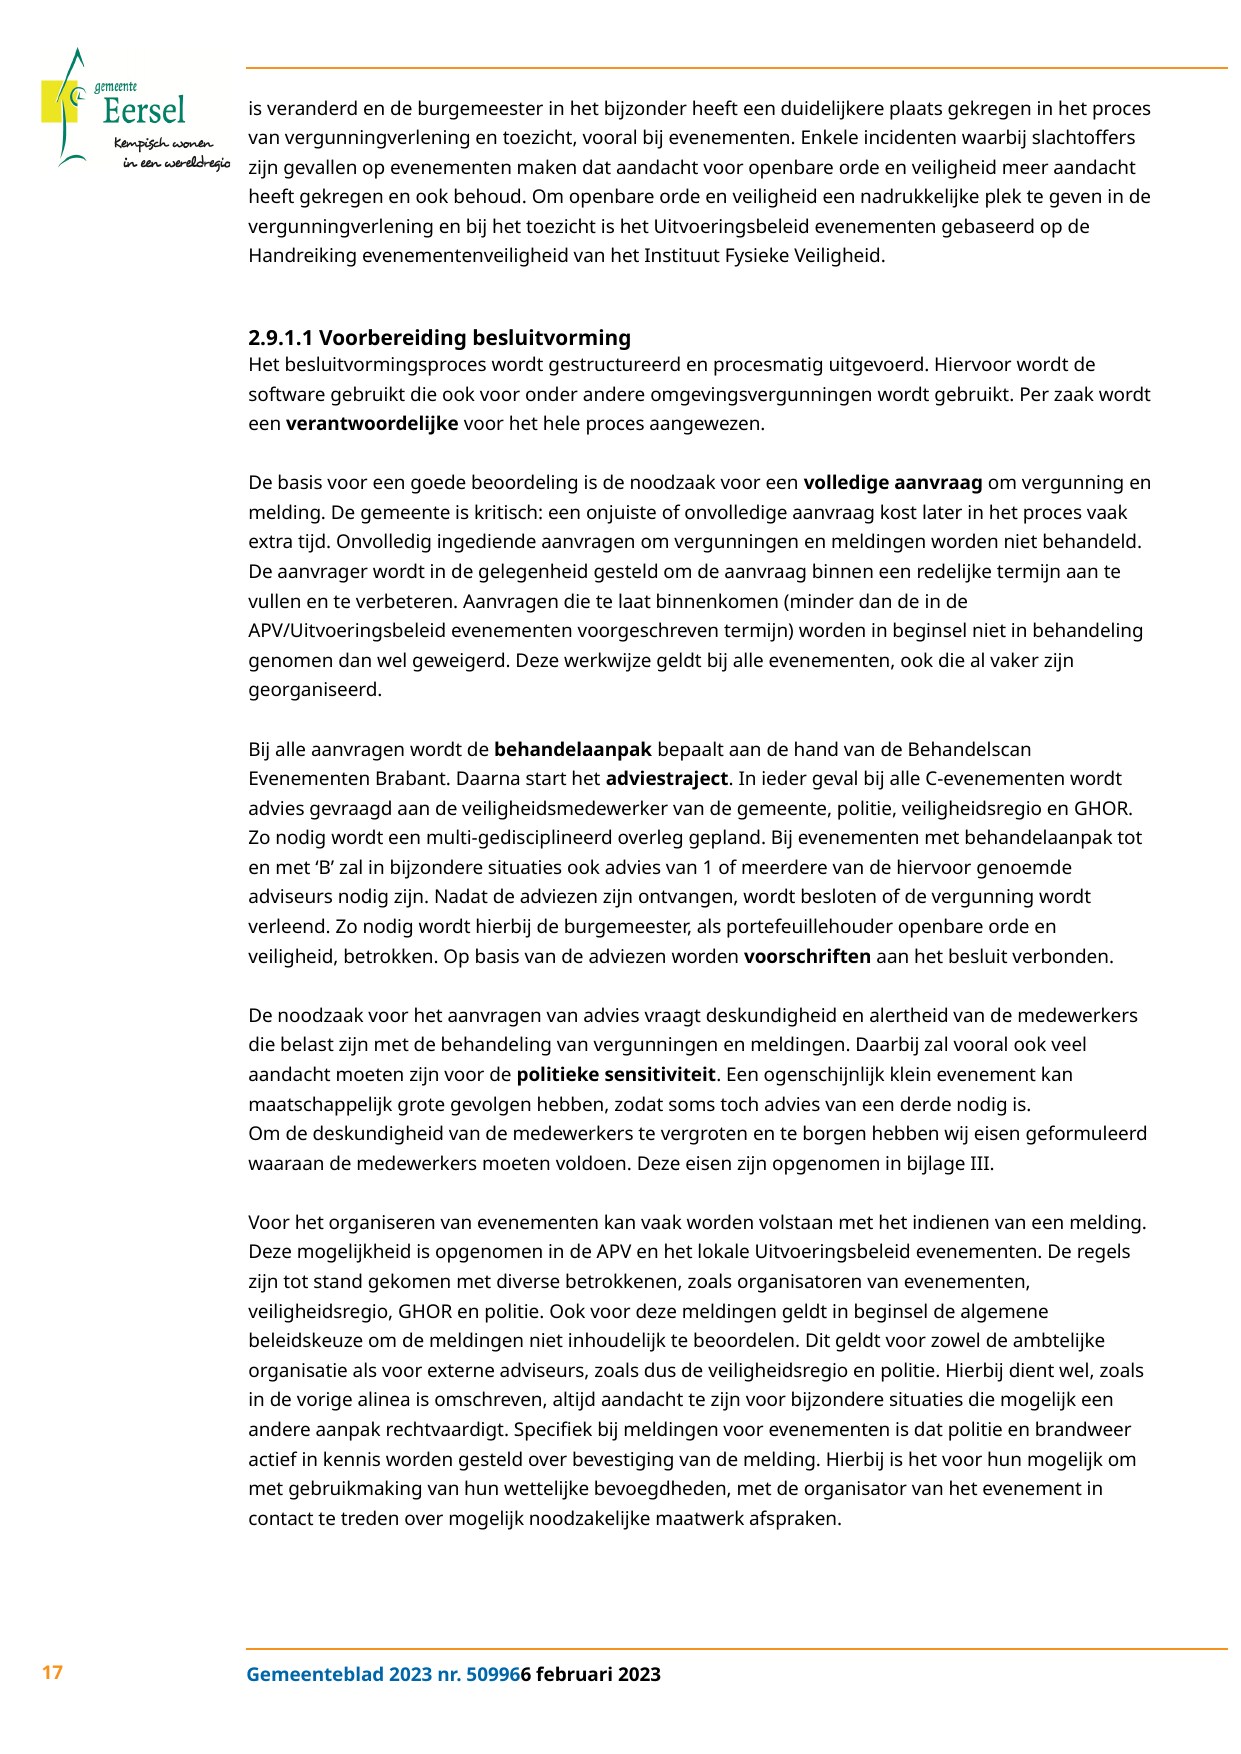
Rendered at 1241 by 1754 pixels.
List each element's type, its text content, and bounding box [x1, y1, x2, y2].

text Voor het organiseren van evenementen kan vaak worden volstaan met het indienen van een melding. Deze mogelijkheid is opgenomen in de APV en het lokale Uitvoeringsbeleid evenementen. De regels zijn tot stand gekomen met diverse betrokkenen, zoals organisatoren van evenementen, veiligheidsregio, GHOR en politie. Ook voor deze meldingen geldt in beginsel de algemene beleidskeuze om de meldingen niet inhoudelijk te beoordelen. Dit geldt voor zowel de ambtelijke organisatie als voor externe adviseurs, zoals dus de veiligheidsregio en politie. Hierbij dient wel, zoals in de vorige alinea is omschreven, altijd aandacht te zijn voor bijzondere situaties die mogelijk een andere aanpak rechtvaardigt. Specifiek bij meldingen voor evenementen is dat politie en brandweer actief in kennis worden gesteld over bevestiging van de melding. Hierbij is het voor hun mogelijk om met gebruikmaking van hun wettelijke bevoegdheden, met de organisator van het evenement in contact te treden over mogelijk noodzakelijke maatwerk afspraken. [248, 1209, 1152, 1531]
text Bij alle aanvragen wordt de behandelaanpak bepaalt aan de hand van de Behandelscan Evenementen Brabant. Daarna start het adviestraject. In ieder geval bij alle C-evenementen wordt advies gevraagd aan de veiligheidsmedewerker van de gemeente, politie, veiligheidsregio en GHOR. Zo nodig wordt een multi-gedisciplineerd overleg gepland. Bij evenementen met behandelaanpak tot en met ‘B’ zal in bijzondere situaties ook advies van 1 of meerdere van de hiervoor genoemde adviseurs nodig zijn. Nadat de adviezen zijn ontvangen, wordt besloten of de vergunning wordt verleend. Zo nodig wordt hierbij de burgemeester, als portefeuillehouder openbare orde en veiligheid, betrokken. Op basis van de adviezen worden voorschriften aan het besluit verbonden. [248, 736, 1152, 968]
picture [41, 47, 231, 172]
text De noodzaak voor het aanvragen van advies vraagt deskundigheid en alertheid van de medewerkers die belast zijn met de behandeling van vergunningen en meldingen. Daarbij zal vooral ook veel aandacht moeten zijn voor de politieke sensitiviteit. Een ogenschijnlijk klein evenement kan maatschappelijk grote gevolgen hebben, zodat soms toch advies van een derde nodig is. [248, 1002, 1152, 1116]
text Om de deskundigheid van de medewerkers te vergroten en te borgen hebben wij eisen geformuleerd waaraan de medewerkers moeten voldoen. Deze eisen zijn opgenomen in bijlage III. [248, 1120, 1152, 1176]
text is veranderd en de burgemeester in het bijzonder heeft een duidelijkere plaats gekregen in het proces van vergunningverlening en toezicht, vooral bij evenementen. Enkele incidenten waarbij slachtoffers zijn gevallen op evenementen maken dat aandacht voor openbare orde en veiligheid meer aandacht heeft gekregen en ook behoud. Om openbare orde en veiligheid een nadrukkelijke plek te geven in de vergunningverlening en bij het toezicht is het Uitvoeringsbeleid evenementen gebaseerd op de Handreiking evenementenveiligheid van het Instituut Fysieke Veiligheid. [248, 95, 1152, 268]
text De basis voor een goede beoordeling is de noodzaak voor een volledige aanvraag om vergunning en melding. De gemeente is kritisch: een onjuiste of onvolledige aanvraag kost later in het proces vaak extra tijd. Onvolledig ingediende aanvragen om vergunningen en meldingen worden niet behandeld. De aanvrager wordt in de gelegenheid gesteld om de aanvraag binnen een redelijke termijn aan te vullen en te verbeteren. Aanvragen die te laat binnenkomen (minder dan de in de APV/Uitvoeringsbeleid evenementen voorgeschreven termijn) worden in beginsel niet in behandeling genomen dan wel geweigerd. Deze werkwijze geldt bij alle evenementen, ook die al vaker zijn georganiseerd. [248, 469, 1152, 702]
text 2.9.1.1 Voorbereiding besluitvorming [248, 323, 1152, 351]
text Het besluitvormingsproces wordt gestructureerd en procesmatig uitgevoerd. Hiervoor wordt de software gebruikt die ook voor onder andere omgevingsvergunningen wordt gebruikt. Per zaak wordt een verantwoordelijke voor het hele proces aangewezen. [248, 351, 1152, 436]
